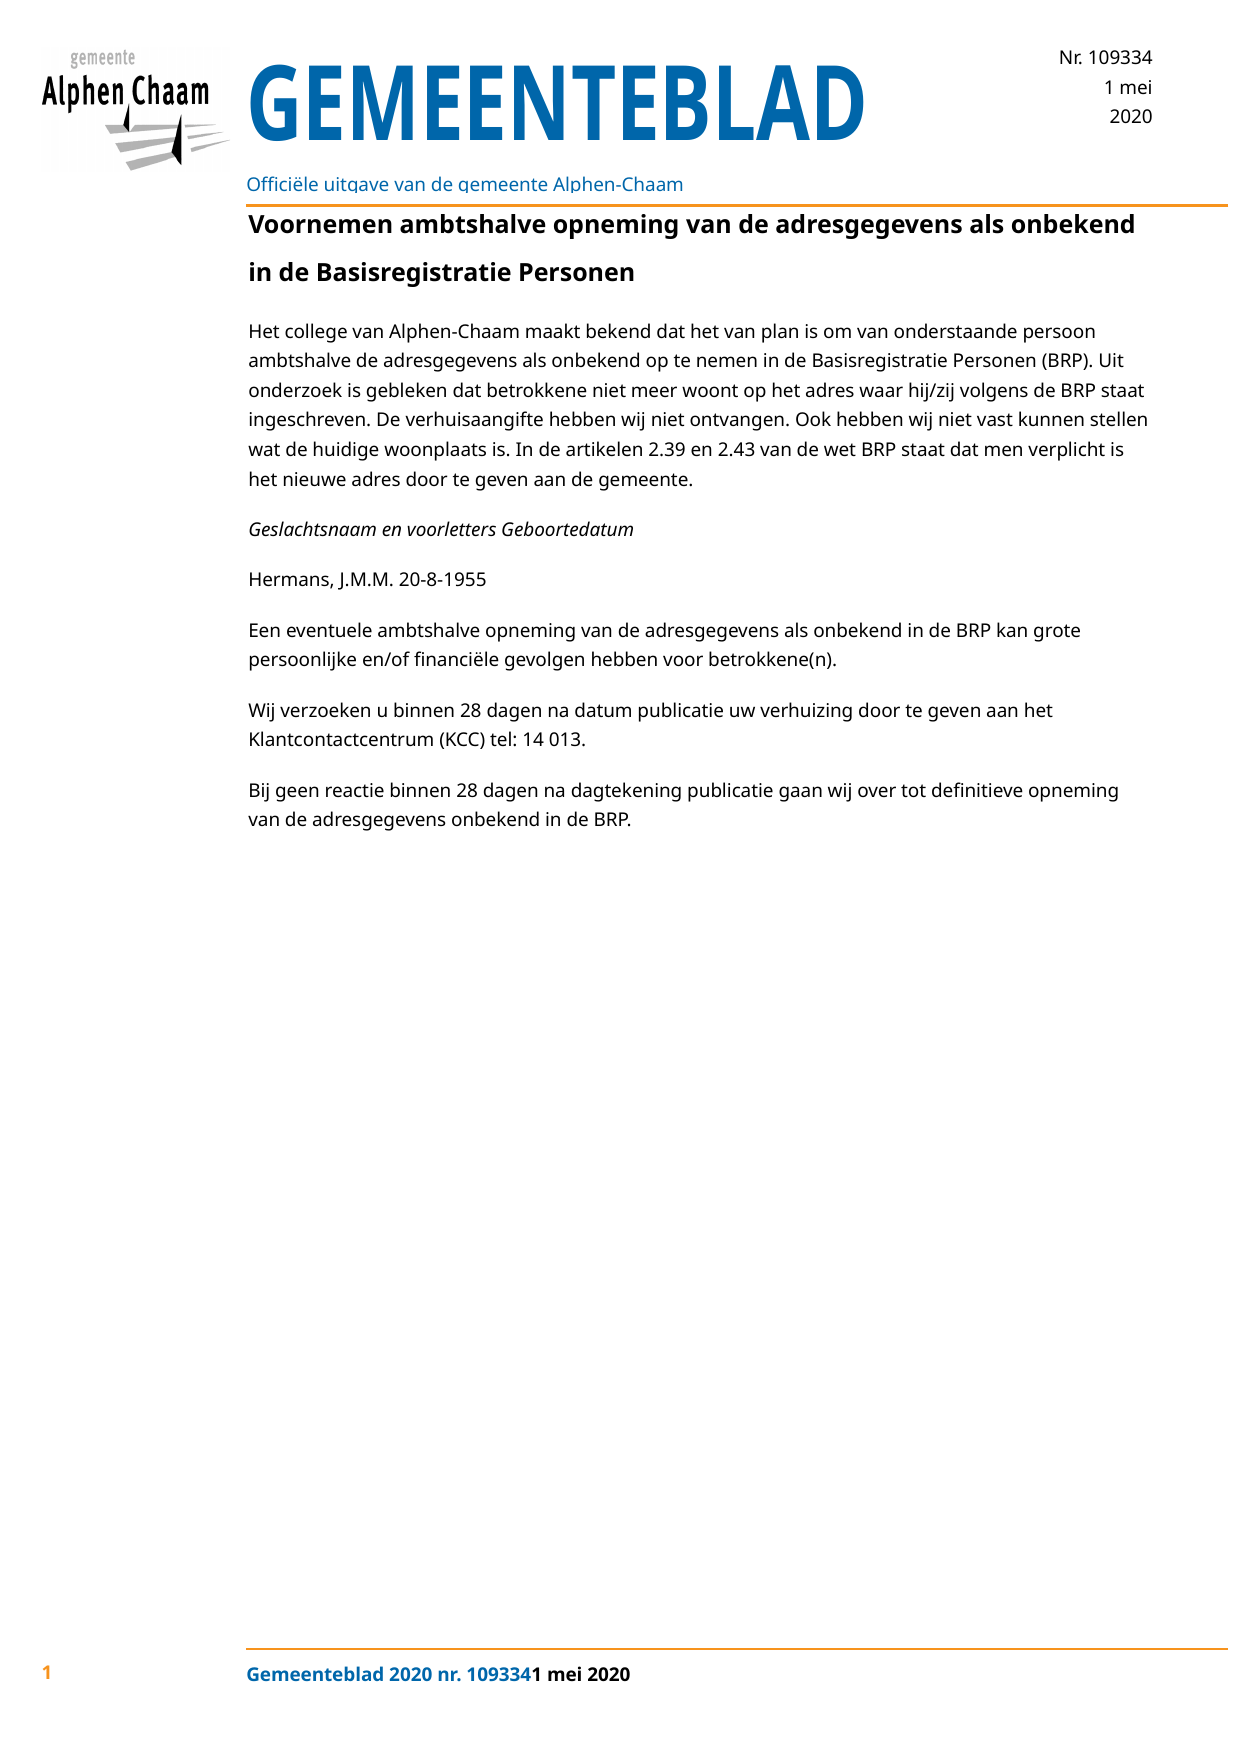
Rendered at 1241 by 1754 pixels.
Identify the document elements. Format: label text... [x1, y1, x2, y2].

text Wij verzoeken u binnen 28 dagen na datum publicatie uw verhuizing door te geven aan het Klantcontactcentrum (KCC) tel: 14 013. [248, 697, 1152, 752]
text Geslachtsnaam en voorletters Geboortedatum [248, 516, 1152, 542]
text Voornemen ambtshalve opneming van de adresgegevens als onbekend in de Basisregistratie Personen [248, 207, 1152, 288]
text Het college van Alphen-Chaam maakt bekend dat het van plan is om van onderstaande persoon ambtshalve de adresgegevens als onbekend op te nemen in de Basisregistratie Personen (BRP). Uit onderzoek is gebleken dat betrokkene niet meer woont op het adres waar hij/zij volgens de BRP staat ingeschreven. De verhuisaangifte hebben wij niet ontvangen. Ook hebben wij niet vast kunnen stellen wat de huidige woonplaats is. In de artikelen 2.39 en 2.43 van de wet BRP staat dat men verplicht is het nieuwe adres door te geven aan de gemeente. [248, 318, 1152, 492]
text Hermans, J.M.M. 20-8-1955 [248, 567, 1152, 592]
text Een eventuele ambtshalve opneming van de adresgegevens als onbekend in de BRP kan grote persoonlijke en/of financiële gevolgen hebben voor betrokkene(n). [248, 617, 1152, 672]
text Bij geen reactie binnen 28 dagen na dagtekening publicatie gaan wij over tot definitieve opneming van de adresgegevens onbekend in de BRP. [248, 777, 1152, 832]
picture [41, 47, 231, 172]
